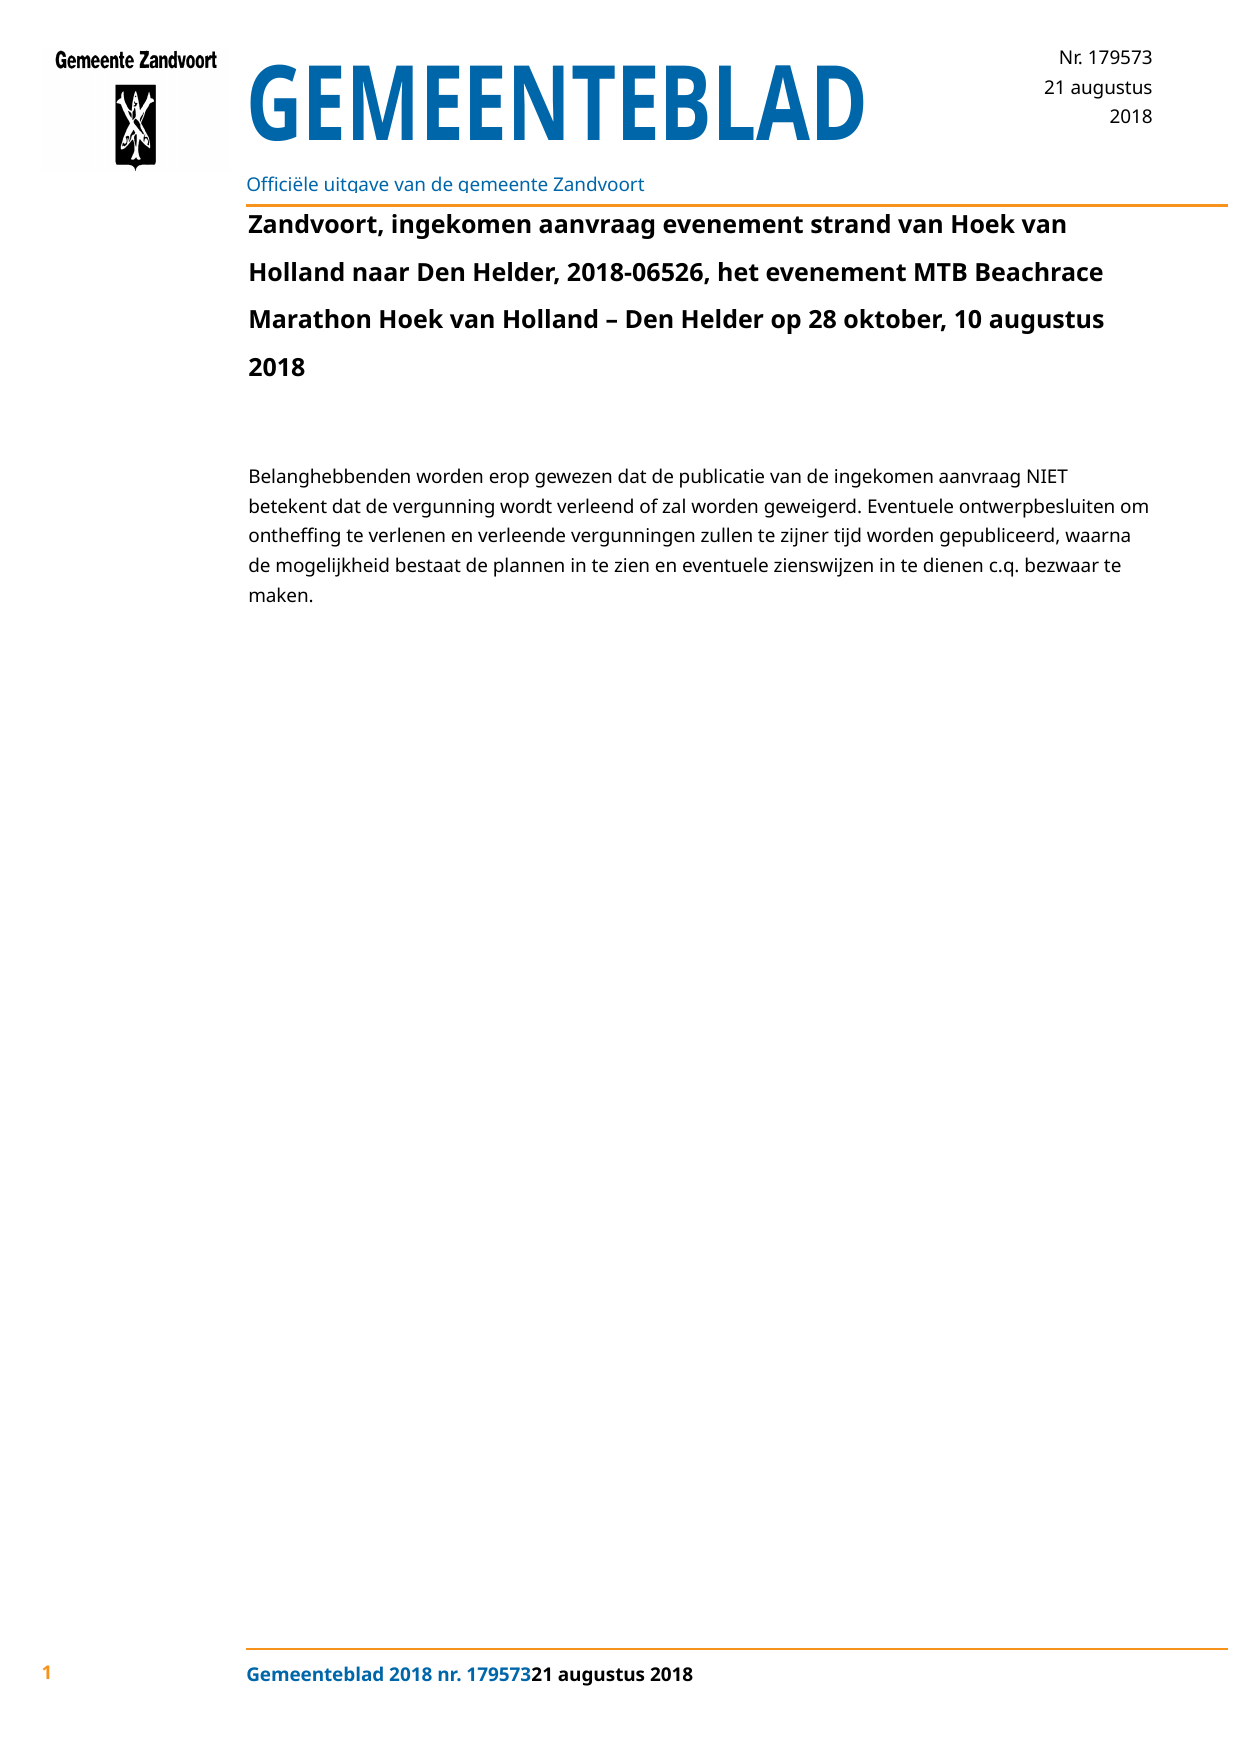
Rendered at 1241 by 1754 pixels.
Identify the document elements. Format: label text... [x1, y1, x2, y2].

text Zandvoort, ingekomen aanvraag evenement strand van Hoek van Holland naar Den Helder, 2018-06526, het evenement MTB Beachrace Marathon Hoek van Holland – Den Helder op 28 oktober, 10 augustus 2018 [248, 207, 1152, 384]
text Belanghebbenden worden erop gewezen dat de publicatie van de ingekomen aanvraag NIET betekent dat de vergunning wordt verleend of zal worden geweigerd. Eventuele ontwerpbesluiten om ontheffing te verlenen en verleende vergunningen zullen te zijner tijd worden gepubliceerd, waarna de mogelijkheid bestaat de plannen in te zien en eventuele zienswijzen in te dienen c.q. bezwaar te maken. [248, 463, 1152, 608]
picture [41, 47, 231, 172]
